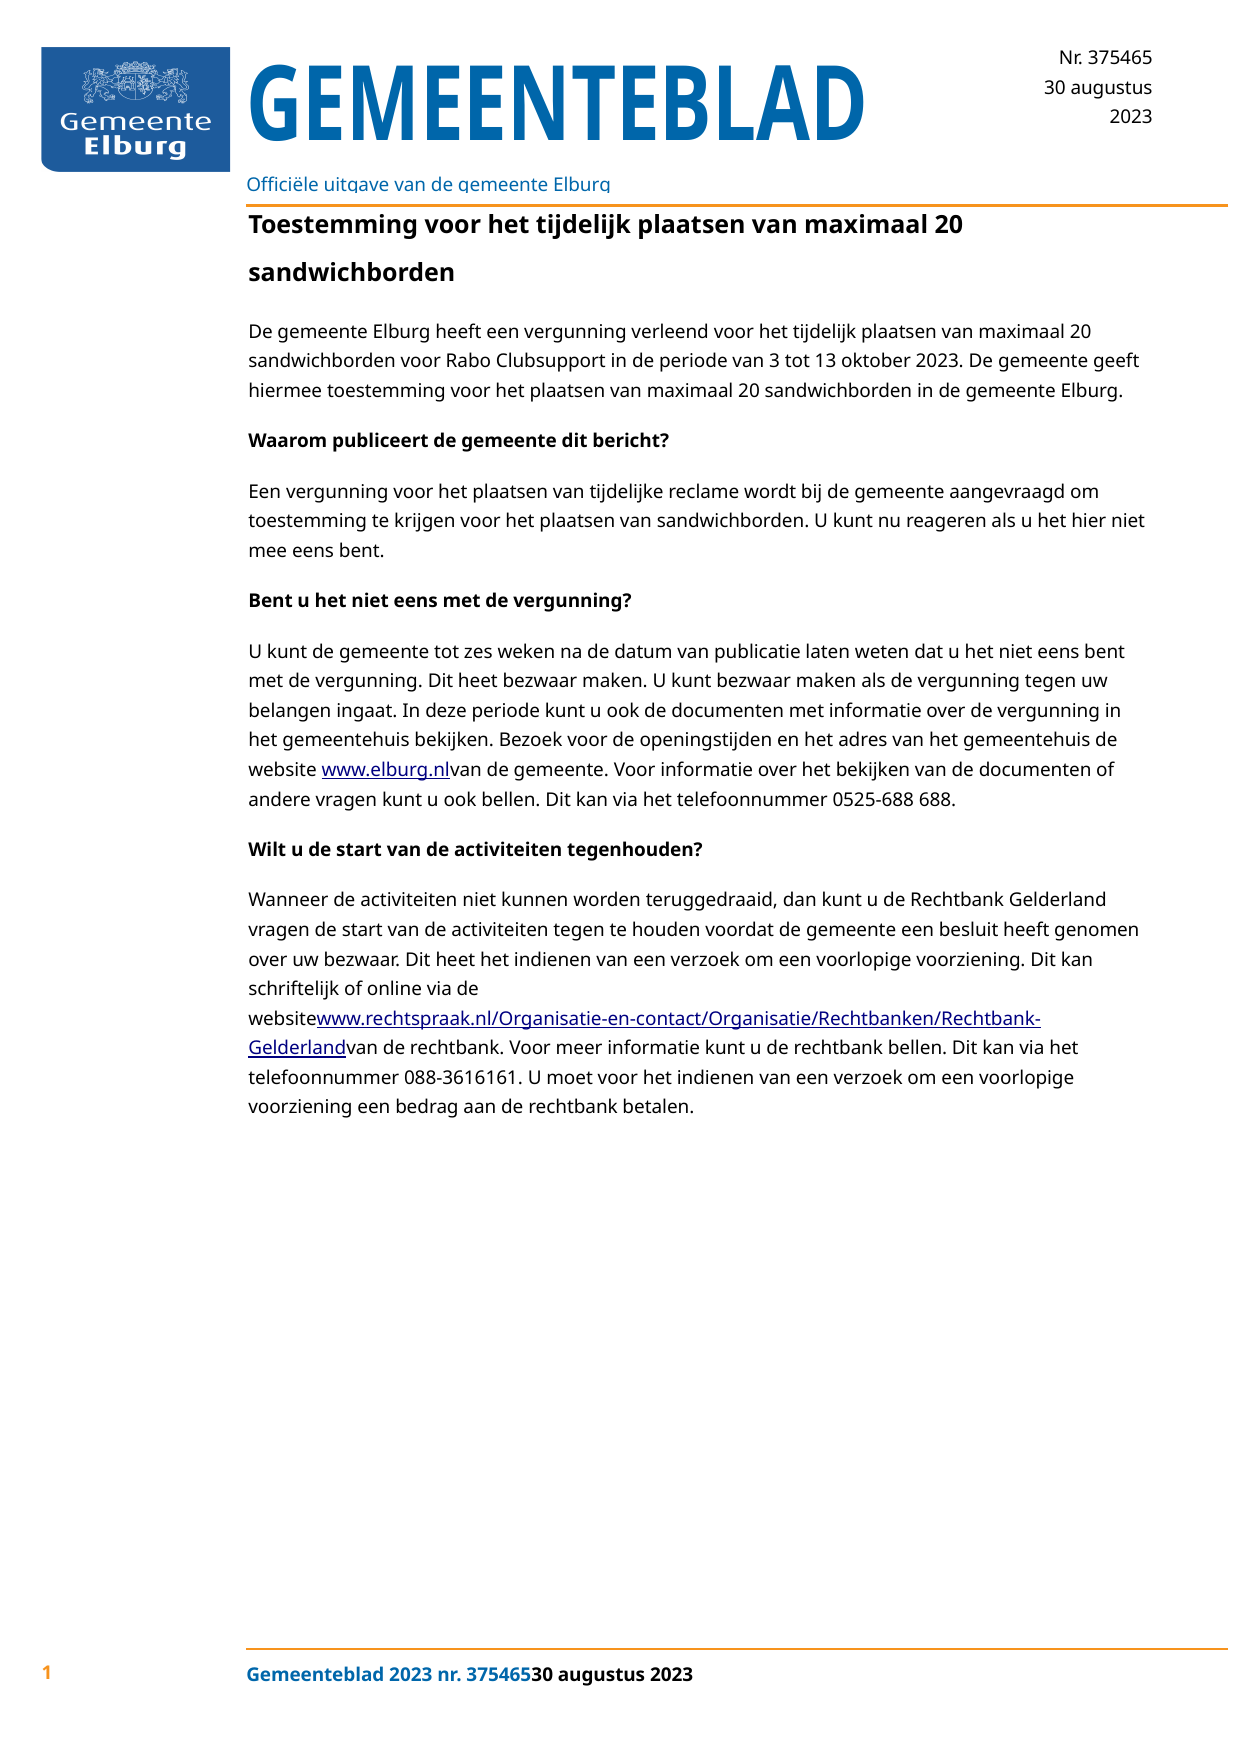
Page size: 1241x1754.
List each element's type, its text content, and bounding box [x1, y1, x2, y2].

text U kunt de gemeente tot zes weken na de datum van publicatie laten weten dat u het niet eens bent met de vergunning. Dit heet bezwaar maken. U kunt bezwaar maken als de vergunning tegen uw belangen ingaat. In deze periode kunt u ook de documenten met informatie over de vergunning in het gemeentehuis bekijken. Bezoek voor de openingstijden en het adres van het gemeentehuis de website www.elburg.nlvan de gemeente. Voor informatie over het bekijken van de documenten of andere vragen kunt u ook bellen. Dit kan via het telefoonnummer 0525-688 688. [248, 638, 1152, 812]
text Toestemming voor het tijdelijk plaatsen van maximaal 20 sandwichborden [248, 207, 1152, 288]
text Waarom publiceert de gemeente dit bericht? [248, 427, 1152, 453]
picture [41, 47, 231, 172]
text Bent u het niet eens met de vergunning? [248, 587, 1152, 613]
text De gemeente Elburg heeft een vergunning verleend voor het tijdelijk plaatsen van maximaal 20 sandwichborden voor Rabo Clubsupport in de periode van 3 tot 13 oktober 2023. De gemeente geeft hiermee toestemming voor het plaatsen van maximaal 20 sandwichborden in de gemeente Elburg. [248, 318, 1152, 403]
text Wanneer de activiteiten niet kunnen worden teruggedraaid, dan kunt u de Rechtbank Gelderland vragen de start van de activiteiten tegen te houden voordat de gemeente een besluit heeft genomen over uw bezwaar. Dit heet het indienen van een verzoek om een voorlopige voorziening. Dit kan schriftelijk of online via de websitewww.rechtspraak.nl/Organisatie-en-contact/Organisatie/Rechtbanken/Rechtbank-Gelderlandvan de rechtbank. Voor meer informatie kunt u de rechtbank bellen. Dit kan via het telefoonnummer 088-3616161. U moet voor het indienen van een verzoek om een voorlopige voorziening een bedrag aan de rechtbank betalen. [248, 887, 1152, 1119]
text Een vergunning voor het plaatsen van tijdelijke reclame wordt bij de gemeente aangevraagd om toestemming te krijgen voor het plaatsen van sandwichborden. U kunt nu reageren als u het hier niet mee eens bent. [248, 478, 1152, 563]
text Wilt u de start van de activiteiten tegenhouden? [248, 836, 1152, 862]
